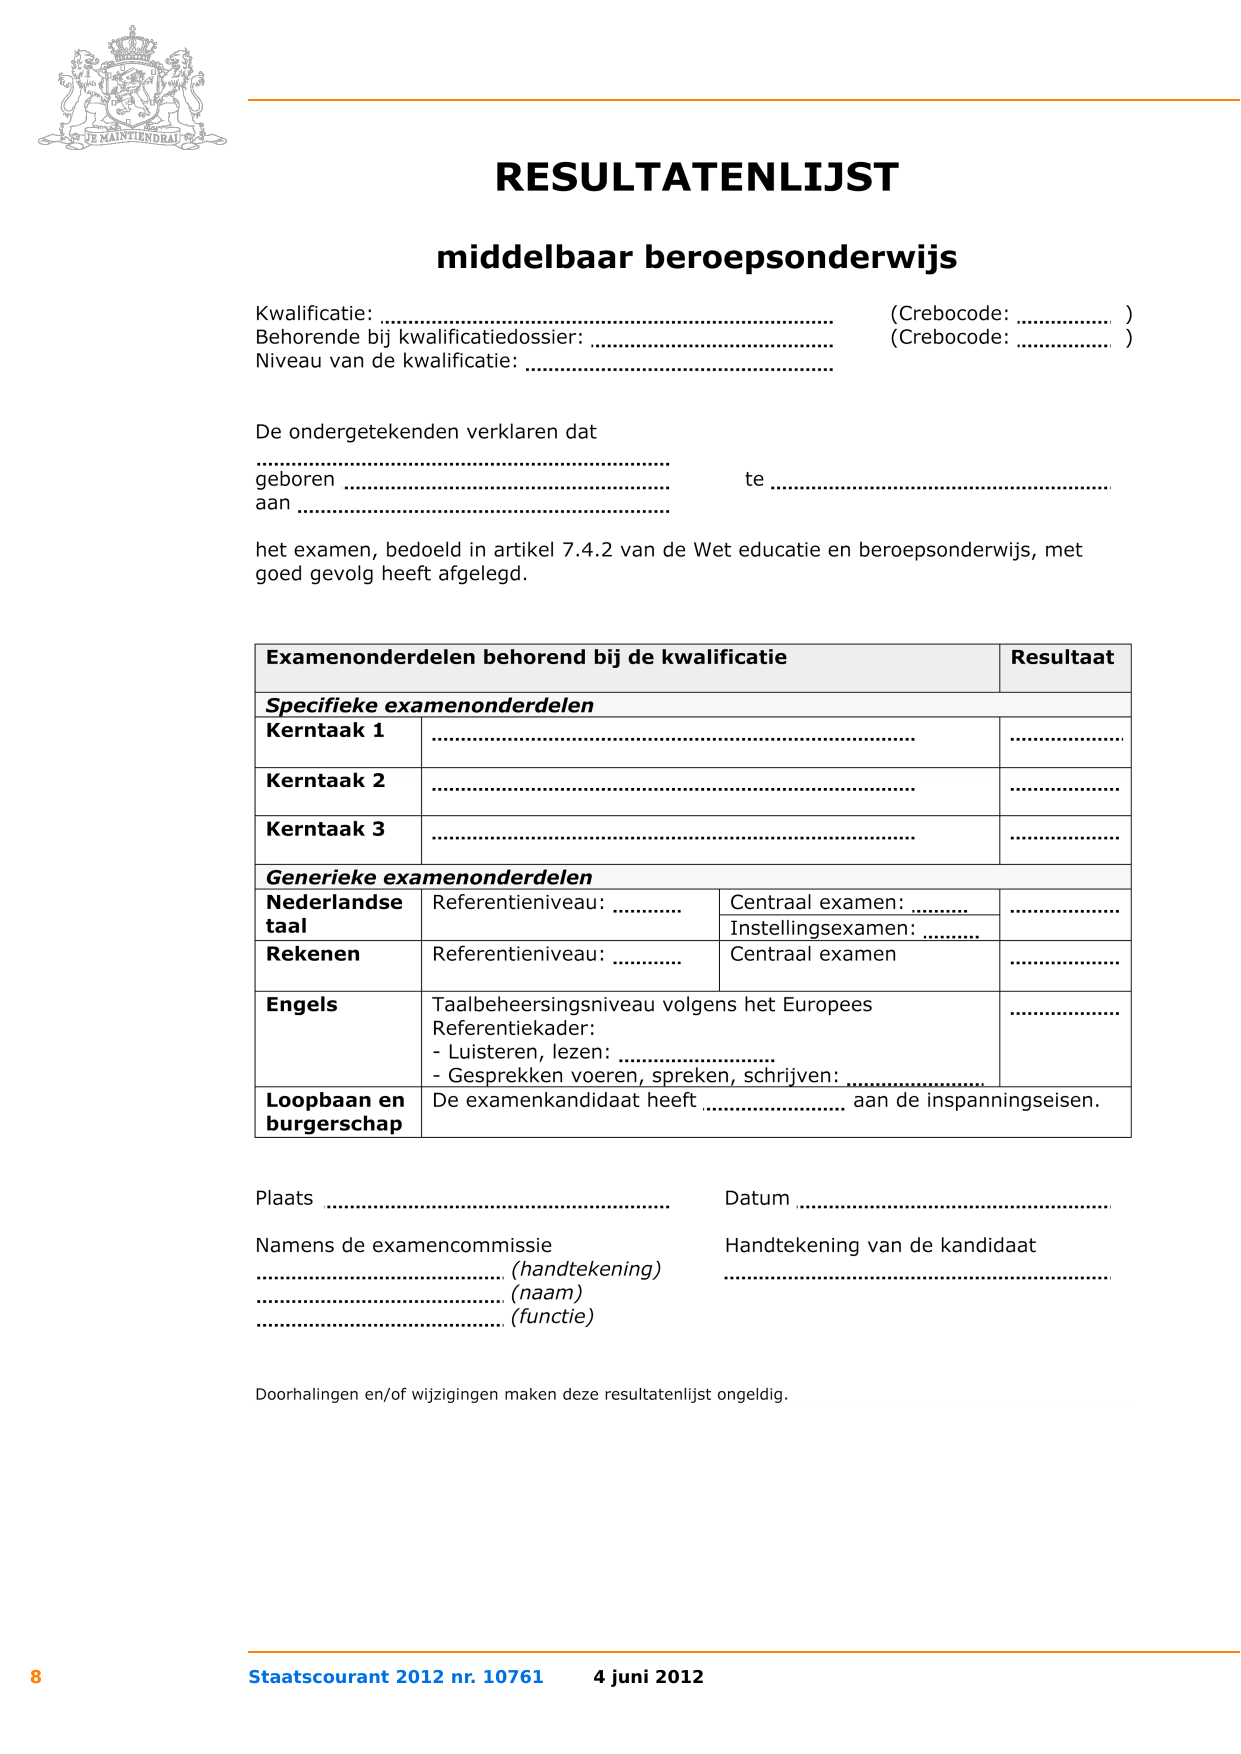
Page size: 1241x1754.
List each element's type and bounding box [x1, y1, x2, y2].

picture [38, 25, 227, 150]
picture [248, 155, 1134, 1407]
